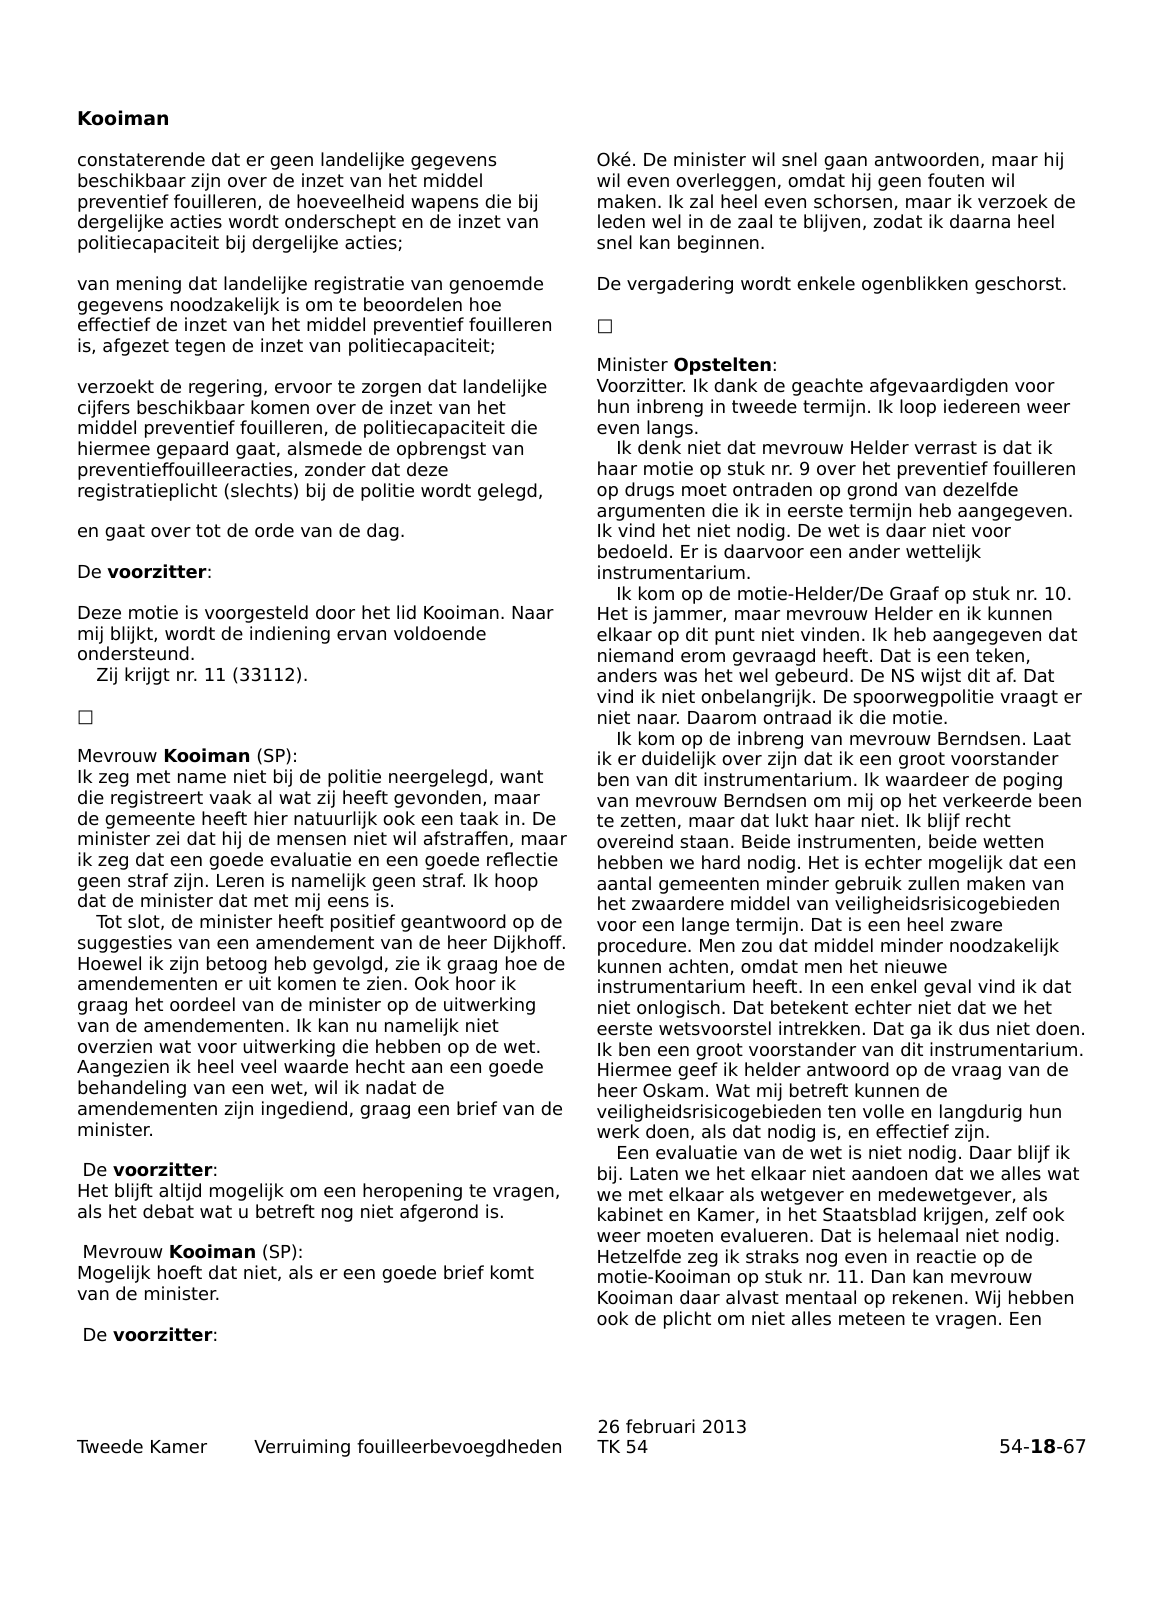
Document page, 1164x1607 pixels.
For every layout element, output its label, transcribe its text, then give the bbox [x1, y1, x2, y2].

text Ik kom op de inbreng van mevrouw Berndsen. Laat ik er duidelijk over zijn dat ik een groot voorstander ben van dit instrumentarium. Ik waardeer de poging van mevrouw Berndsen om mij op het verkeerde been te zetten, maar dat lukt haar niet. Ik blijf recht overeind staan. Beide instrumenten, beide wetten hebben we hard nodig. Het is echter mogelijk dat een aantal gemeenten minder gebruik zullen maken van het zwaardere middel van veiligheidsrisicogebieden voor een lange termijn. Dat is een heel zware procedure. Men zou dat middel minder noodzakelijk kunnen achten, omdat men het nieuwe instrumentarium heeft. In een enkel geval vind ik dat niet onlogisch. Dat betekent echter niet dat we het eerste wetsvoorstel intrekken. Dat ga ik dus niet doen. Ik ben een groot voorstander van dit instrumentarium. Hiermee geef ik helder antwoord op de vraag van de heer Oskam. Wat mij betreft kunnen de veiligheidsrisicogebieden ten volle en langdurig hun werk doen, als dat nodig is, en effectief zijn. [596, 728, 1087, 1143]
text Zij krijgt nr. 11 (33112). [77, 665, 567, 686]
text Ik zeg met name niet bij de politie neergelegd, want die registreert vaak al wat zij heeft gevonden, maar de gemeente heeft hier natuurlijk ook een taak in. De minister zei dat hij de mensen niet wil afstraffen, maar ik zeg dat een goede evaluatie en een goede reflectie geen straf zijn. Leren is namelijk geen straf. Ik hoop dat de minister dat met mij eens is. [77, 767, 567, 912]
text Ik denk niet dat mevrouw Helder verrast is dat ik haar motie op stuk nr. 9 over het preventief fouilleren op drugs moet ontraden op grond van dezelfde argumenten die ik in eerste termijn heb aangegeven. Ik vind het niet nodig. De wet is daar niet voor bedoeld. Er is daarvoor een ander wettelijk instrumentarium. [596, 438, 1087, 583]
text verzoekt de regering, ervoor te zorgen dat landelijke cijfers beschikbaar komen over de inzet van het middel preventief fouilleren, de politiecapaciteit die hiermee gepaard gaat, alsmede de opbrengst van preventieffouilleeracties, zonder dat deze registratieplicht (slechts) bij de politie wordt gelegd, [77, 377, 567, 501]
text Voorzitter. Ik dank de geachte afgevaardigden voor hun inbreng in tweede termijn. Ik loop iedereen weer even langs. [596, 376, 1087, 438]
text De vergadering wordt enkele ogenblikken geschorst. [596, 274, 1087, 294]
text Mevrouw Kooiman (SP): [77, 746, 567, 767]
text De voorzitter: [77, 1324, 567, 1345]
text Een evaluatie van de wet is niet nodig. Daar blijf ik bij. Laten we het elkaar niet aandoen dat we alles wat we met elkaar als wetgever en medewetgever, als kabinet en Kamer, in het Staatsblad krijgen, zelf ook weer moeten evalueren. Dat is helemaal niet nodig. Hetzelfde zeg ik straks nog even in reactie op de motie-Kooiman op stuk nr. 11. Dan kan mevrouw Kooiman daar alvast mentaal op rekenen. Wij hebben ook de plicht om niet alles meteen te vragen. Een [596, 1143, 1087, 1329]
text Tot slot, de minister heeft positief geantwoord op de suggesties van een amendement van de heer Dijkhoff. Hoewel ik zijn betoog heb gevolgd, zie ik graag hoe de amendementen er uit komen te zien. Ook hoor ik graag het oordeel van de minister op de uitwerking van de amendementen. Ik kan nu namelijk niet overzien wat voor uitwerking die hebben op de wet. Aangezien ik heel veel waarde hecht aan een goede behandeling van een wet, wil ik nadat de amendementen zijn ingediend, graag een brief van de minister. [77, 912, 567, 1140]
text en gaat over tot de orde van de dag. [77, 521, 567, 542]
text Mevrouw Kooiman (SP): [77, 1242, 567, 1263]
text Mogelijk hoeft dat niet, als er een goede brief komt van de minister. [77, 1263, 567, 1304]
text Oké. De minister wil snel gaan antwoorden, maar hij wil even overleggen, omdat hij geen fouten wil maken. Ik zal heel even schorsen, maar ik verzoek de leden wel in de zaal te blijven, zodat ik daarna heel snel kan beginnen. [596, 150, 1087, 254]
text De voorzitter: [77, 562, 567, 583]
text De voorzitter: [77, 1160, 567, 1181]
text Deze motie is voorgesteld door het lid Kooiman. Naar mij blijkt, wordt de indiening ervan voldoende ondersteund. [77, 603, 567, 665]
text □ [596, 314, 1087, 335]
text van mening dat landelijke registratie van genoemde gegevens noodzakelijk is om te beoordelen hoe effectief de inzet van het middel preventief fouilleren is, afgezet tegen de inzet van politiecapaciteit; [77, 274, 567, 357]
text constaterende dat er geen landelijke gegevens beschikbaar zijn over de inzet van het middel preventief fouilleren, de hoeveelheid wapens die bij dergelijke acties wordt onderschept en de inzet van politiecapaciteit bij dergelijke acties; [77, 150, 567, 254]
text □ [77, 706, 567, 726]
text Minister Opstelten: [596, 355, 1087, 376]
text Het blijft altijd mogelijk om een heropening te vragen, als het debat wat u betreft nog niet afgerond is. [77, 1181, 567, 1222]
text Ik kom op de motie-Helder/De Graaf op stuk nr. 10. Het is jammer, maar mevrouw Helder en ik kunnen elkaar op dit punt niet vinden. Ik heb aangegeven dat niemand erom gevraagd heeft. Dat is een teken, anders was het wel gebeurd. De NS wijst dit af. Dat vind ik niet onbelangrijk. De spoorwegpolitie vraagt er niet naar. Daarom ontraad ik die motie. [596, 583, 1087, 728]
